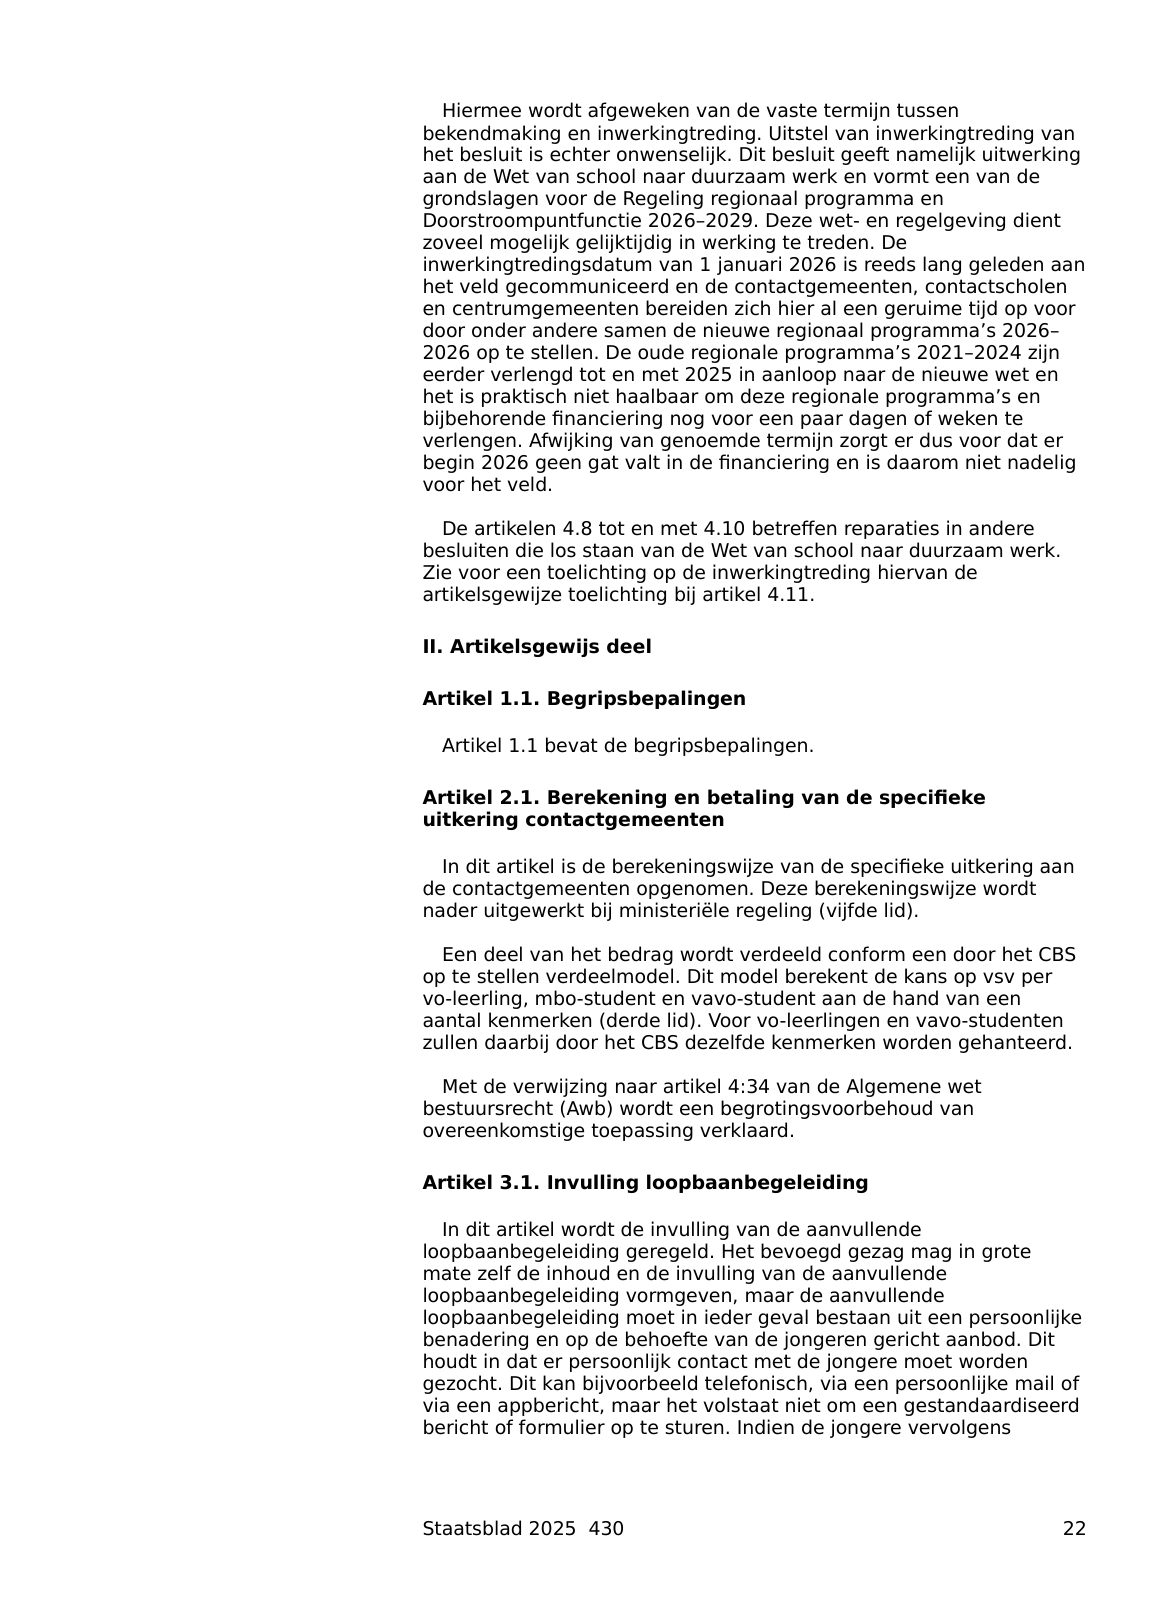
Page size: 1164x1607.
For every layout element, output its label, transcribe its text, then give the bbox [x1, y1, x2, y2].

text Een deel van het bedrag wordt verdeeld conform een door het CBS op te stellen verdeelmodel. Dit model berekent de kans op vsv per vo-leerling, mbo-student en vavo-student aan de hand van een aantal kenmerken (derde lid). Voor vo-leerlingen en vavo-studenten zullen daarbij door het CBS dezelfde kenmerken worden gehanteerd. [422, 944, 1087, 1054]
text Hiermee wordt afgeweken van de vaste termijn tussen bekendmaking en inwerkingtreding. Uitstel van inwerkingtreding van het besluit is echter onwenselijk. Dit besluit geeft namelijk uitwerking aan de Wet van school naar duurzaam werk en vormt een van de grondslagen voor de Regeling regionaal programma en Doorstroompuntfunctie 2026–2029. Deze wet- en regelgeving dient zoveel mogelijk gelijktijdig in werking te treden. De inwerkingtredingsdatum van 1 januari 2026 is reeds lang geleden aan het veld gecommuniceerd en de contactgemeenten, contactscholen en centrumgemeenten bereiden zich hier al een geruime tijd op voor door onder andere samen de nieuwe regionaal programma’s 2026–2026 op te stellen. De oude regionale programma’s 2021–2024 zijn eerder verlengd tot en met 2025 in aanloop naar de nieuwe wet en het is praktisch niet haalbaar om deze regionale programma’s en bijbehorende financiering nog voor een paar dagen of weken te verlengen. Afwijking van genoemde termijn zorgt er dus voor dat er begin 2026 geen gat valt in de financiering en is daarom niet nadelig voor het veld. [422, 100, 1087, 496]
text Artikel 1.1 bevat de begripsbepalingen. [422, 735, 1087, 757]
text In dit artikel is de berekeningswijze van de specifieke uitkering aan de contactgemeenten opgenomen. Deze berekeningswijze wordt nader uitgewerkt bij ministeriële regeling (vijfde lid). [422, 856, 1087, 922]
subtitle Artikel 1.1. Begripsbepalingen [422, 688, 1087, 710]
subtitle Artikel 3.1. Invulling loopbaanbegeleiding [422, 1172, 1087, 1194]
text De artikelen 4.8 tot en met 4.10 betreffen reparaties in andere besluiten die los staan van de Wet van school naar duurzaam werk. Zie voor een toelichting op de inwerkingtreding hiervan de artikelsgewijze toelichting bij artikel 4.11. [422, 518, 1087, 606]
subtitle Artikel 2.1. Berekening en betaling van de specifieke uitkering contactgemeenten [422, 787, 1087, 831]
subtitle II. Artikelsgewijs deel [422, 636, 1087, 658]
text Met de verwijzing naar artikel 4:34 van de Algemene wet bestuursrecht (Awb) wordt een begrotingsvoorbehoud van overeenkomstige toepassing verklaard. [422, 1076, 1087, 1142]
text In dit artikel wordt de invulling van de aanvullende loopbaanbegeleiding geregeld. Het bevoegd gezag mag in grote mate zelf de inhoud en de invulling van de aanvullende loopbaanbegeleiding vormgeven, maar de aanvullende loopbaanbegeleiding moet in ieder geval bestaan uit een persoonlijke benadering en op de behoefte van de jongeren gericht aanbod. Dit houdt in dat er persoonlijk contact met de jongere moet worden gezocht. Dit kan bijvoorbeeld telefonisch, via een persoonlijke mail of via een appbericht, maar het volstaat niet om een gestandaardiseerd bericht of formulier op te sturen. Indien de jongere vervolgens [422, 1219, 1087, 1439]
